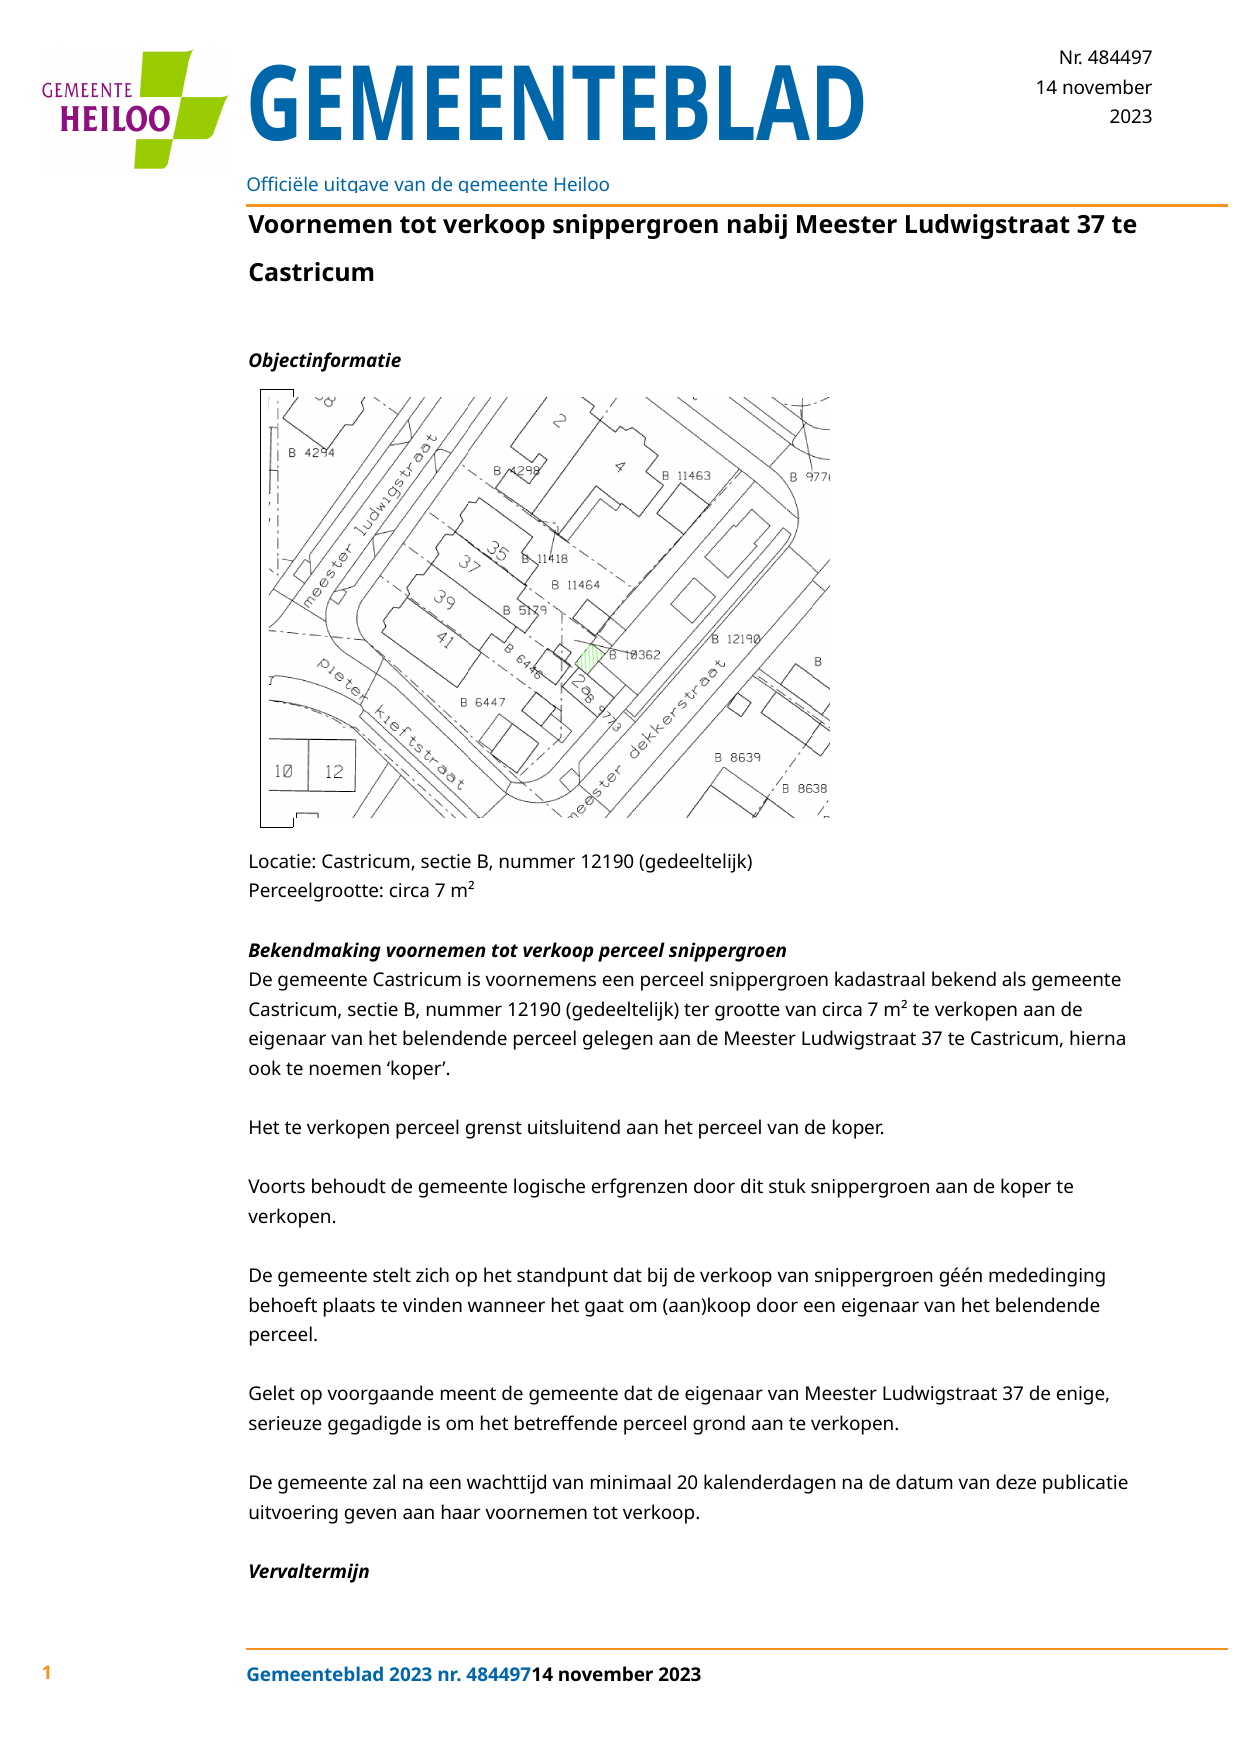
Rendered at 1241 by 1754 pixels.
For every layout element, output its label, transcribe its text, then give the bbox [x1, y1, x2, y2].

text Voornemen tot verkoop snippergroen nabij Meester Ludwigstraat 37 te Castricum [248, 207, 1152, 288]
text De gemeente zal na een wachttijd van minimaal 20 kalenderdagen na de datum van deze publicatie uitvoering geven aan haar voornemen tot verkoop. [248, 1469, 1152, 1525]
picture [268, 397, 830, 818]
text Perceelgrootte: circa 7 m² [248, 878, 1152, 903]
picture [41, 47, 231, 172]
text De gemeente stelt zich op het standpunt dat bij de verkoop van snippergroen géén mededinging behoeft plaats te vinden wanneer het gaat om (aan)koop door een eigenaar van het belendende perceel. [248, 1262, 1152, 1347]
text Het te verkopen perceel grenst uitsluitend aan het perceel van de koper. [248, 1114, 1152, 1140]
text Voorts behoudt de gemeente logische erfgrenzen door dit stuk snippergroen aan de koper te verkopen. [248, 1173, 1152, 1229]
text Vervaltermijn [248, 1558, 1152, 1584]
text Objectinformatie [248, 347, 1152, 373]
text Locatie: Castricum, sectie B, nummer 12190 (gedeeltelijk) [248, 848, 1152, 874]
text De gemeente Castricum is voornemens een perceel snippergroen kadastraal bekend als gemeente Castricum, sectie B, nummer 12190 (gedeeltelijk) ter grootte van circa 7 m² te verkopen aan de eigenaar van het belendende perceel gelegen aan de Meester Ludwigstraat 37 te Castricum, hierna ook te noemen ‘koper’. [248, 966, 1152, 1081]
text Bekendmaking voornemen tot verkoop perceel snippergroen [248, 937, 1152, 963]
text Gelet op voorgaande meent de gemeente dat de eigenaar van Meester Ludwigstraat 37 de enige, serieuze gegadigde is om het betreffende perceel grond aan te verkopen. [248, 1381, 1152, 1436]
